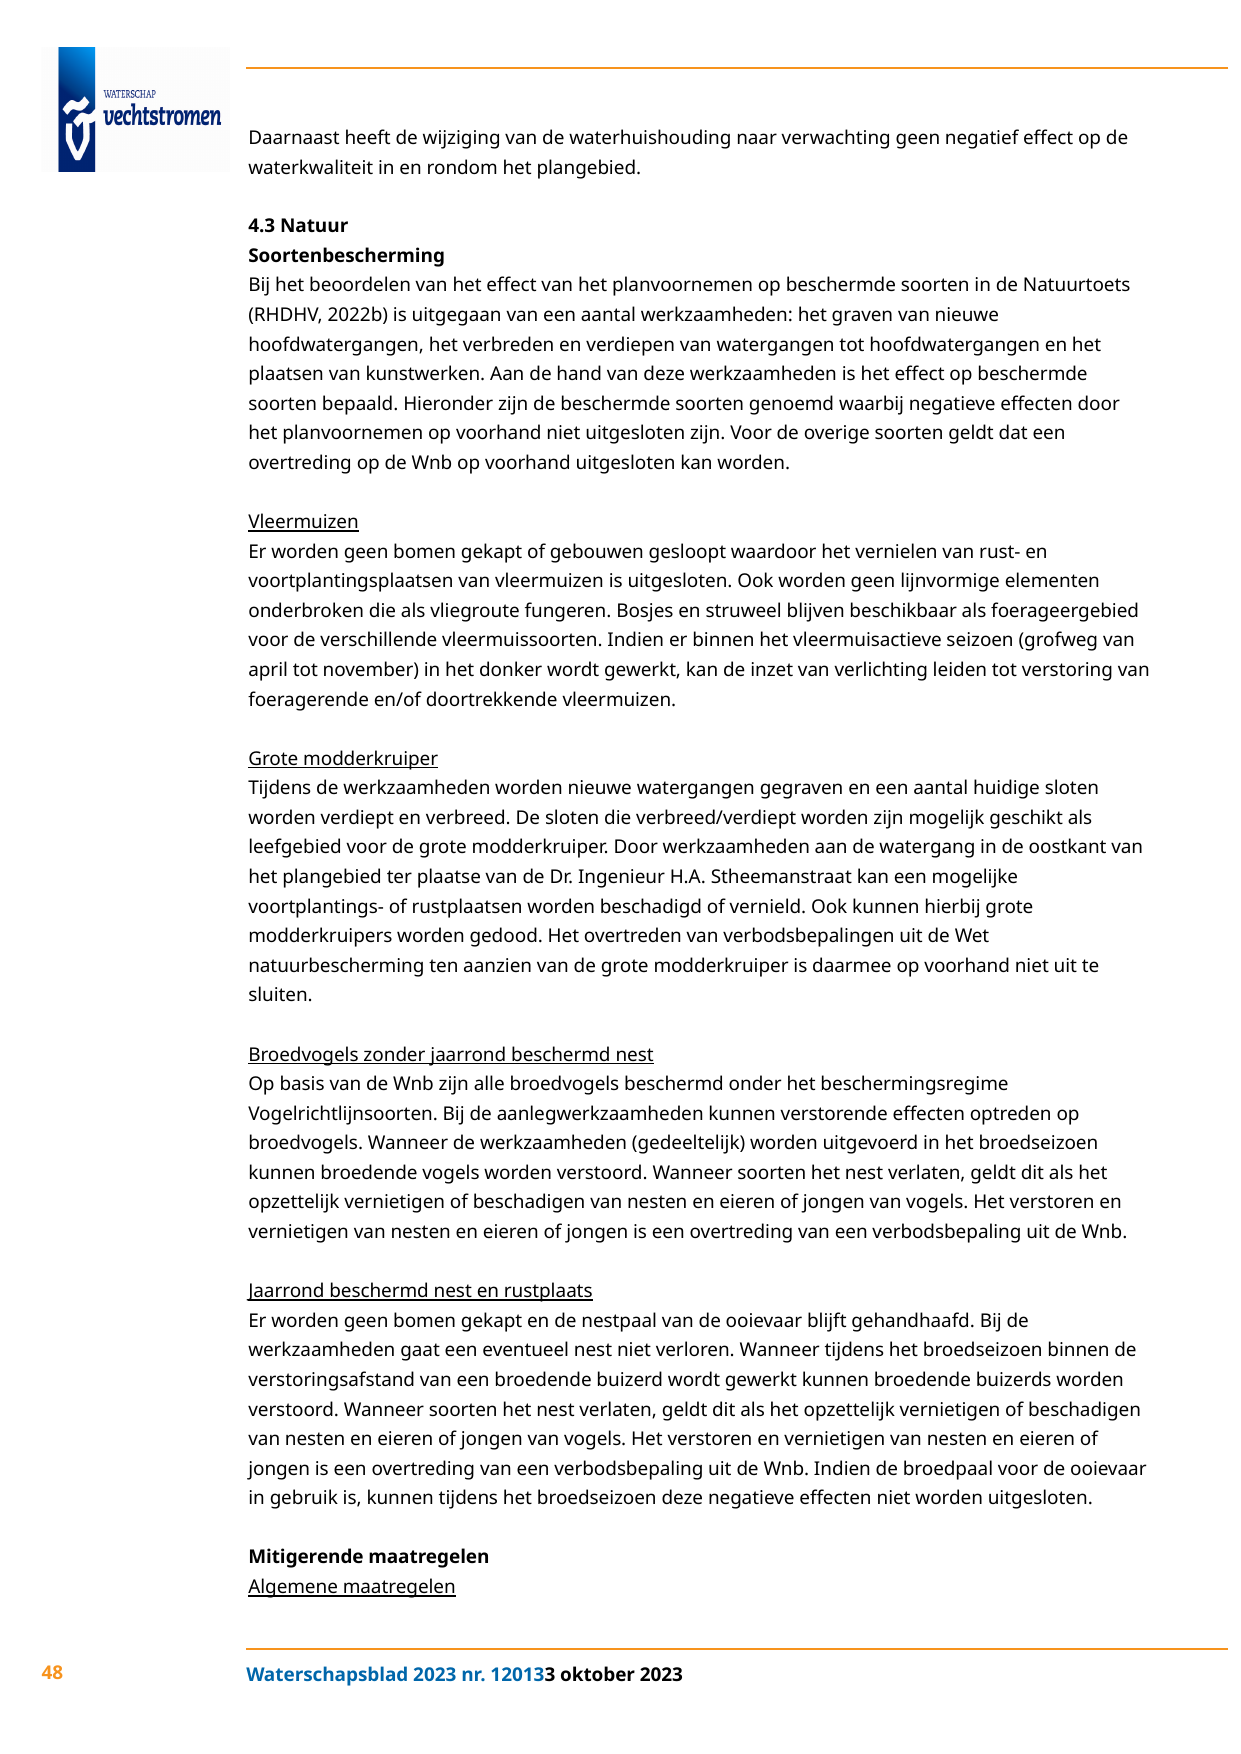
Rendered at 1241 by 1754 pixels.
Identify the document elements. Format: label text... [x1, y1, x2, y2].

text Vleermuizen [248, 508, 1152, 534]
text Tijdens de werkzaamheden worden nieuwe watergangen gegraven en een aantal huidige sloten worden verdiept en verbreed. De sloten die verbreed/verdiept worden zijn mogelijk geschikt als leefgebied voor de grote modderkruiper. Door werkzaamheden aan de watergang in de oostkant van het plangebied ter plaatse van de Dr. Ingenieur H.A. Stheemanstraat kan een mogelijke voortplantings- of rustplaatsen worden beschadigd of vernield. Ook kunnen hierbij grote modderkruipers worden gedood. Het overtreden van verbodsbepalingen uit de Wet natuurbescherming ten aanzien van de grote modderkruiper is daarmee op voorhand niet uit te sluiten. [248, 774, 1152, 1007]
text Algemene maatregelen [248, 1573, 1152, 1599]
text Soortenbescherming [248, 242, 1152, 268]
picture [41, 47, 231, 172]
text Er worden geen bomen gekapt of gebouwen gesloopt waardoor het vernielen van rust- en voortplantingsplaatsen van vleermuizen is uitgesloten. Ook worden geen lijnvormige elementen onderbroken die als vliegroute fungeren. Bosjes en struweel blijven beschikbaar als foerageergebied voor de verschillende vleermuissoorten. Indien er binnen het vleermuisactieve seizoen (grofweg van april tot november) in het donker wordt gewerkt, kan de inzet van verlichting leiden tot verstoring van foeragerende en/of doortrekkende vleermuizen. [248, 538, 1152, 712]
text Er worden geen bomen gekapt en de nestpaal van de ooievaar blijft gehandhaafd. Bij de werkzaamheden gaat een eventueel nest niet verloren. Wanneer tijdens het broedseizoen binnen de verstoringsafstand van een broedende buizerd wordt gewerkt kunnen broedende buizerds worden verstoord. Wanneer soorten het nest verlaten, geldt dit als het opzettelijk vernietigen of beschadigen van nesten en eieren of jongen van vogels. Het verstoren en vernietigen van nesten en eieren of jongen is een overtreding van een verbodsbepaling uit de Wnb. Indien de broedpaal voor de ooievaar in gebruik is, kunnen tijdens het broedseizoen deze negatieve effecten niet worden uitgesloten. [248, 1307, 1152, 1510]
text Bij het beoordelen van het effect van het planvoornemen op beschermde soorten in de Natuurtoets (RHDHV, 2022b) is uitgegaan van een aantal werkzaamheden: het graven van nieuwe hoofdwatergangen, het verbreden en verdiepen van watergangen tot hoofdwatergangen en het plaatsen van kunstwerken. Aan de hand van deze werkzaamheden is het effect op beschermde soorten bepaald. Hieronder zijn de beschermde soorten genoemd waarbij negatieve effecten door het planvoornemen op voorhand niet uitgesloten zijn. Voor de overige soorten geldt dat een overtreding op de Wnb op voorhand uitgesloten kan worden. [248, 272, 1152, 475]
text 4.3 Natuur [248, 212, 1152, 238]
text Mitigerende maatregelen [248, 1544, 1152, 1569]
text Broedvogels zonder jaarrond beschermd nest [248, 1041, 1152, 1067]
text Grote modderkruiper [248, 745, 1152, 771]
table_header Daarnaast heeft de wijziging van de waterhuishouding naar verwachting geen negatief effect op de waterkwaliteit in en rondom het plangebied. [248, 95, 1152, 180]
text Jaarrond beschermd nest en rustplaats [248, 1277, 1152, 1303]
text Op basis van de Wnb zijn alle broedvogels beschermd onder het beschermingsregime Vogelrichtlijnsoorten. Bij de aanlegwerkzaamheden kunnen verstorende effecten optreden op broedvogels. Wanneer de werkzaamheden (gedeeltelijk) worden uitgevoerd in het broedseizoen kunnen broedende vogels worden verstoord. Wanneer soorten het nest verlaten, geldt dit als het opzettelijk vernietigen of beschadigen van nesten en eieren of jongen van vogels. Het verstoren en vernietigen van nesten en eieren of jongen is een overtreding van een verbodsbepaling uit de Wnb. [248, 1070, 1152, 1244]
